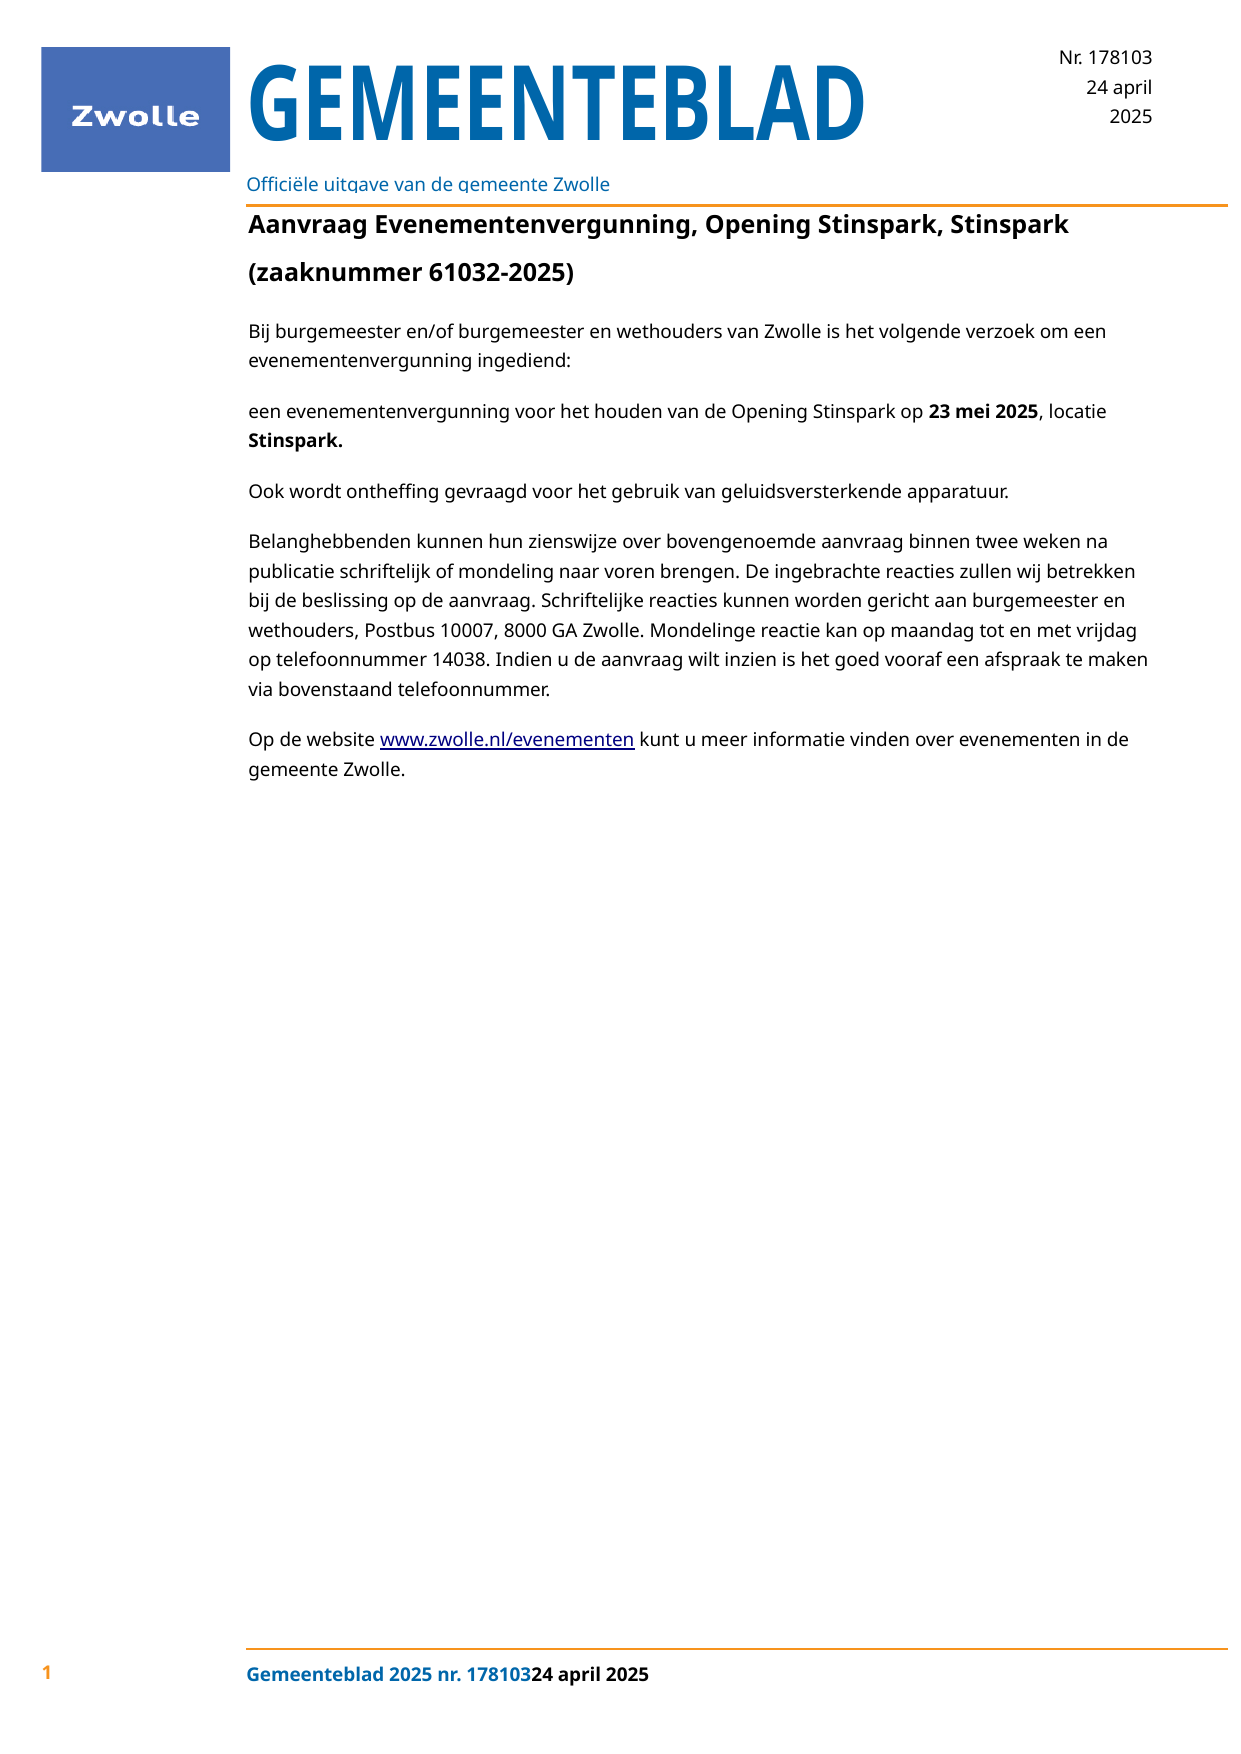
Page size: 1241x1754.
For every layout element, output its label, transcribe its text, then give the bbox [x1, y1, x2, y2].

picture [41, 47, 231, 172]
text een evenementenvergunning voor het houden van de Opening Stinspark op 23 mei 2025, locatie Stinspark. [248, 398, 1152, 453]
text Op de website www.zwolle.nl/evenementen kunt u meer informatie vinden over evenementen in de gemeente Zwolle. [248, 727, 1152, 782]
text Aanvraag Evenementenvergunning, Opening Stinspark, Stinspark (zaaknummer 61032-2025) [248, 207, 1152, 288]
text Belanghebbenden kunnen hun zienswijze over bovengenoemde aanvraag binnen twee weken na publicatie schriftelijk of mondeling naar voren brengen. De ingebrachte reacties zullen wij betrekken bij de beslissing op de aanvraag. Schriftelijke reacties kunnen worden gericht aan burgemeester en wethouders, Postbus 10007, 8000 GA Zwolle. Mondelinge reactie kan op maandag tot en met vrijdag op telefoonnummer 14038. Indien u de aanvraag wilt inzien is het goed vooraf een afspraak te maken via bovenstaand telefoonnummer. [248, 528, 1152, 702]
text Ook wordt ontheffing gevraagd voor het gebruik van geluidsversterkende apparatuur. [248, 478, 1152, 504]
text Bij burgemeester en/of burgemeester en wethouders van Zwolle is het volgende verzoek om een evenementenvergunning ingediend: [248, 318, 1152, 373]
